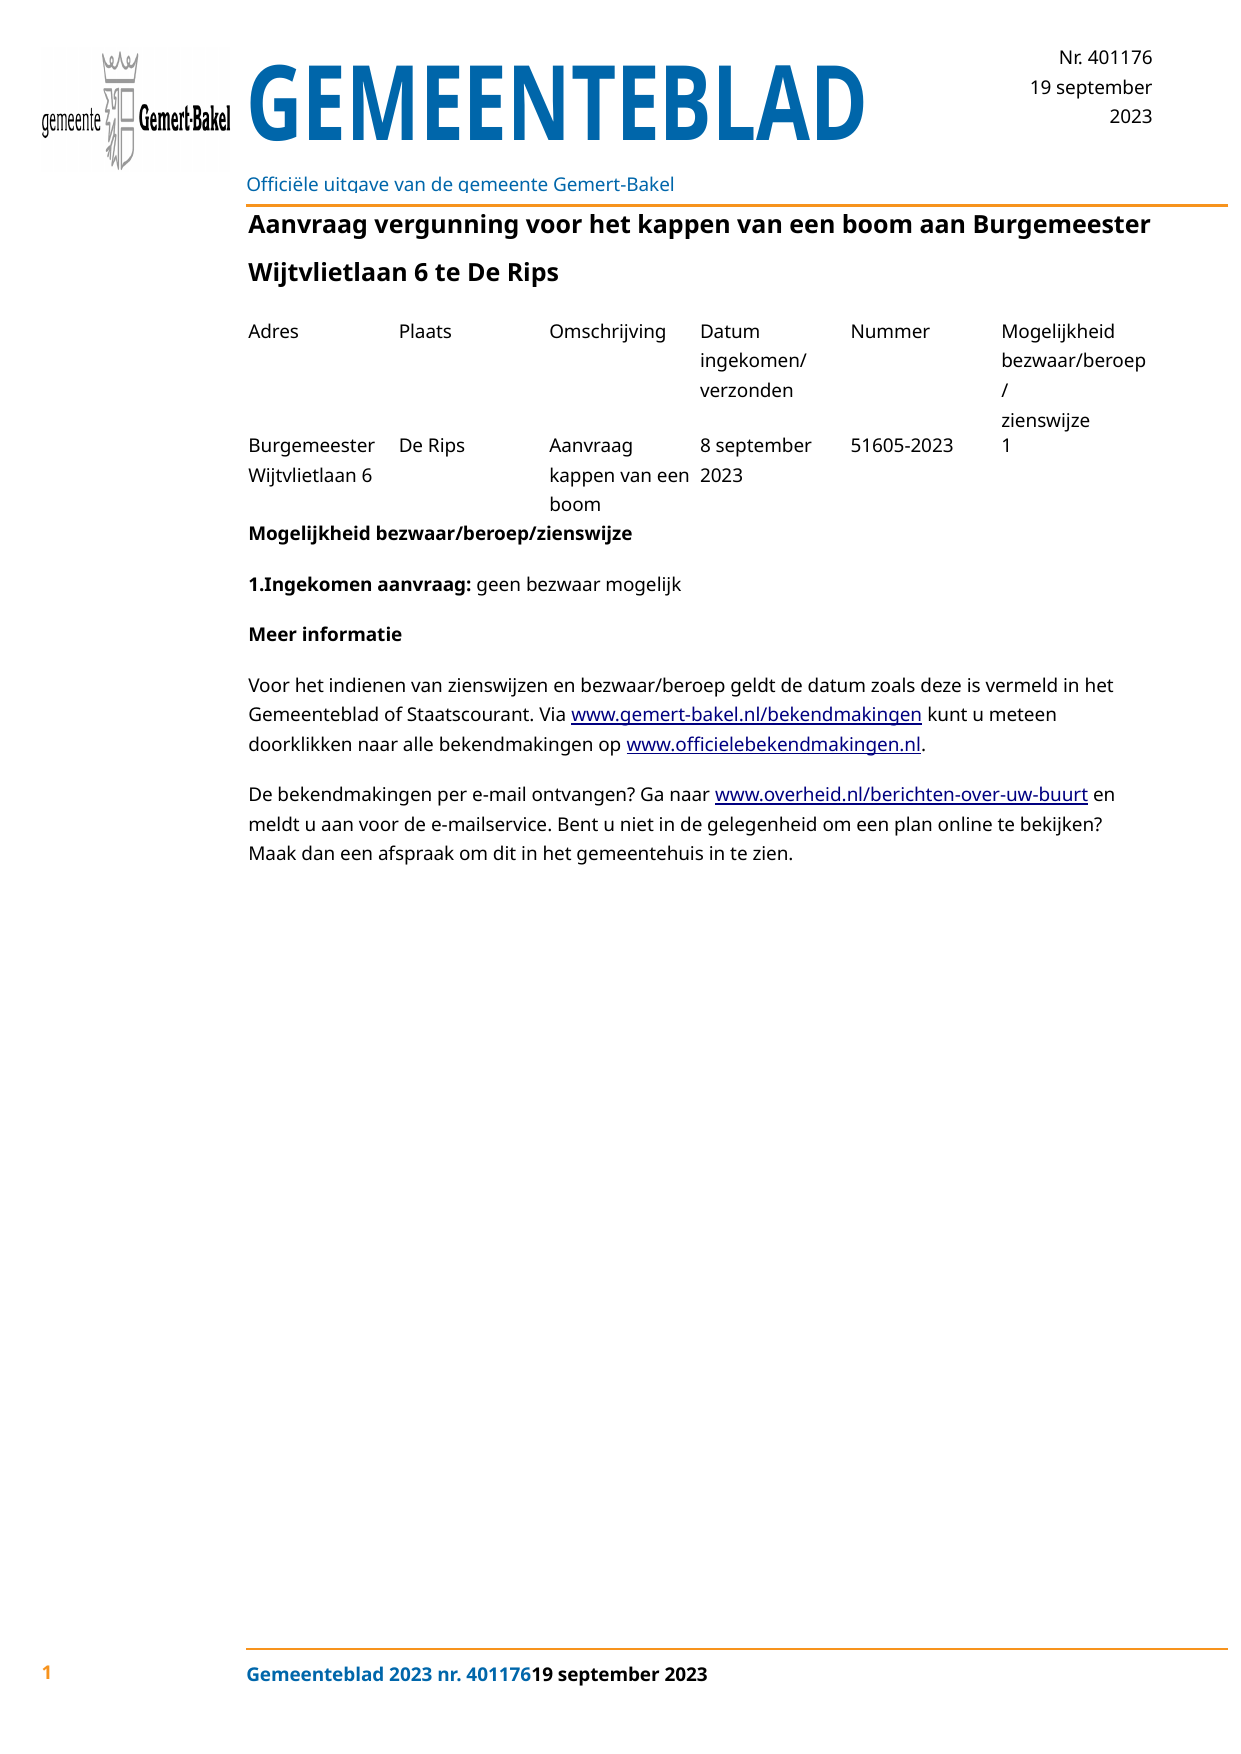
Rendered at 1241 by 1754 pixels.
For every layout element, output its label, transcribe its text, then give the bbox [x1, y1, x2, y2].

text Meer informatie [248, 621, 1152, 647]
table_header Mogelijkheid bezwaar/beroep/ zienswijze [1001, 318, 1152, 432]
table_header Adres [248, 318, 398, 432]
table_cell Burgemeester Wijtvlietlaan 6 [248, 433, 398, 517]
text Aanvraag vergunning voor het kappen van een boom aan Burgemeester Wijtvlietlaan 6 te De Rips [248, 207, 1152, 288]
table_cell Aanvraag kappen van een boom [549, 433, 700, 517]
table_cell De Rips [399, 433, 549, 517]
text Voor het indienen van zienswijzen en bezwaar/beroep geldt de datum zoals deze is vermeld in het Gemeenteblad of Staatscourant. Via www.gemert-bakel.nl/bekendmakingen kunt u meteen doorklikken naar alle bekendmakingen op www.officielebekendmakingen.nl. [248, 672, 1152, 757]
text Mogelijkheid bezwaar/beroep/zienswijze [248, 521, 1152, 546]
text De bekendmakingen per e-mail ontvangen? Ga naar www.overheid.nl/berichten-over-uw-buurt en meldt u aan voor de e-mailservice. Bent u niet in de gelegenheid om een plan online te bekijken? Maak dan een afspraak om dit in het gemeentehuis in te zien. [248, 781, 1152, 866]
table_header Plaats [399, 318, 549, 432]
table_header Datum ingekomen/ verzonden [700, 318, 850, 432]
table_header Omschrijving [549, 318, 700, 432]
table_cell 8 september 2023 [700, 433, 850, 517]
text 1.Ingekomen aanvraag: geen bezwaar mogelijk [248, 571, 1152, 597]
table_cell 1 [1001, 433, 1152, 517]
table_header Nummer [850, 318, 1001, 432]
table_cell 51605-2023 [850, 433, 1001, 517]
picture [41, 47, 231, 172]
